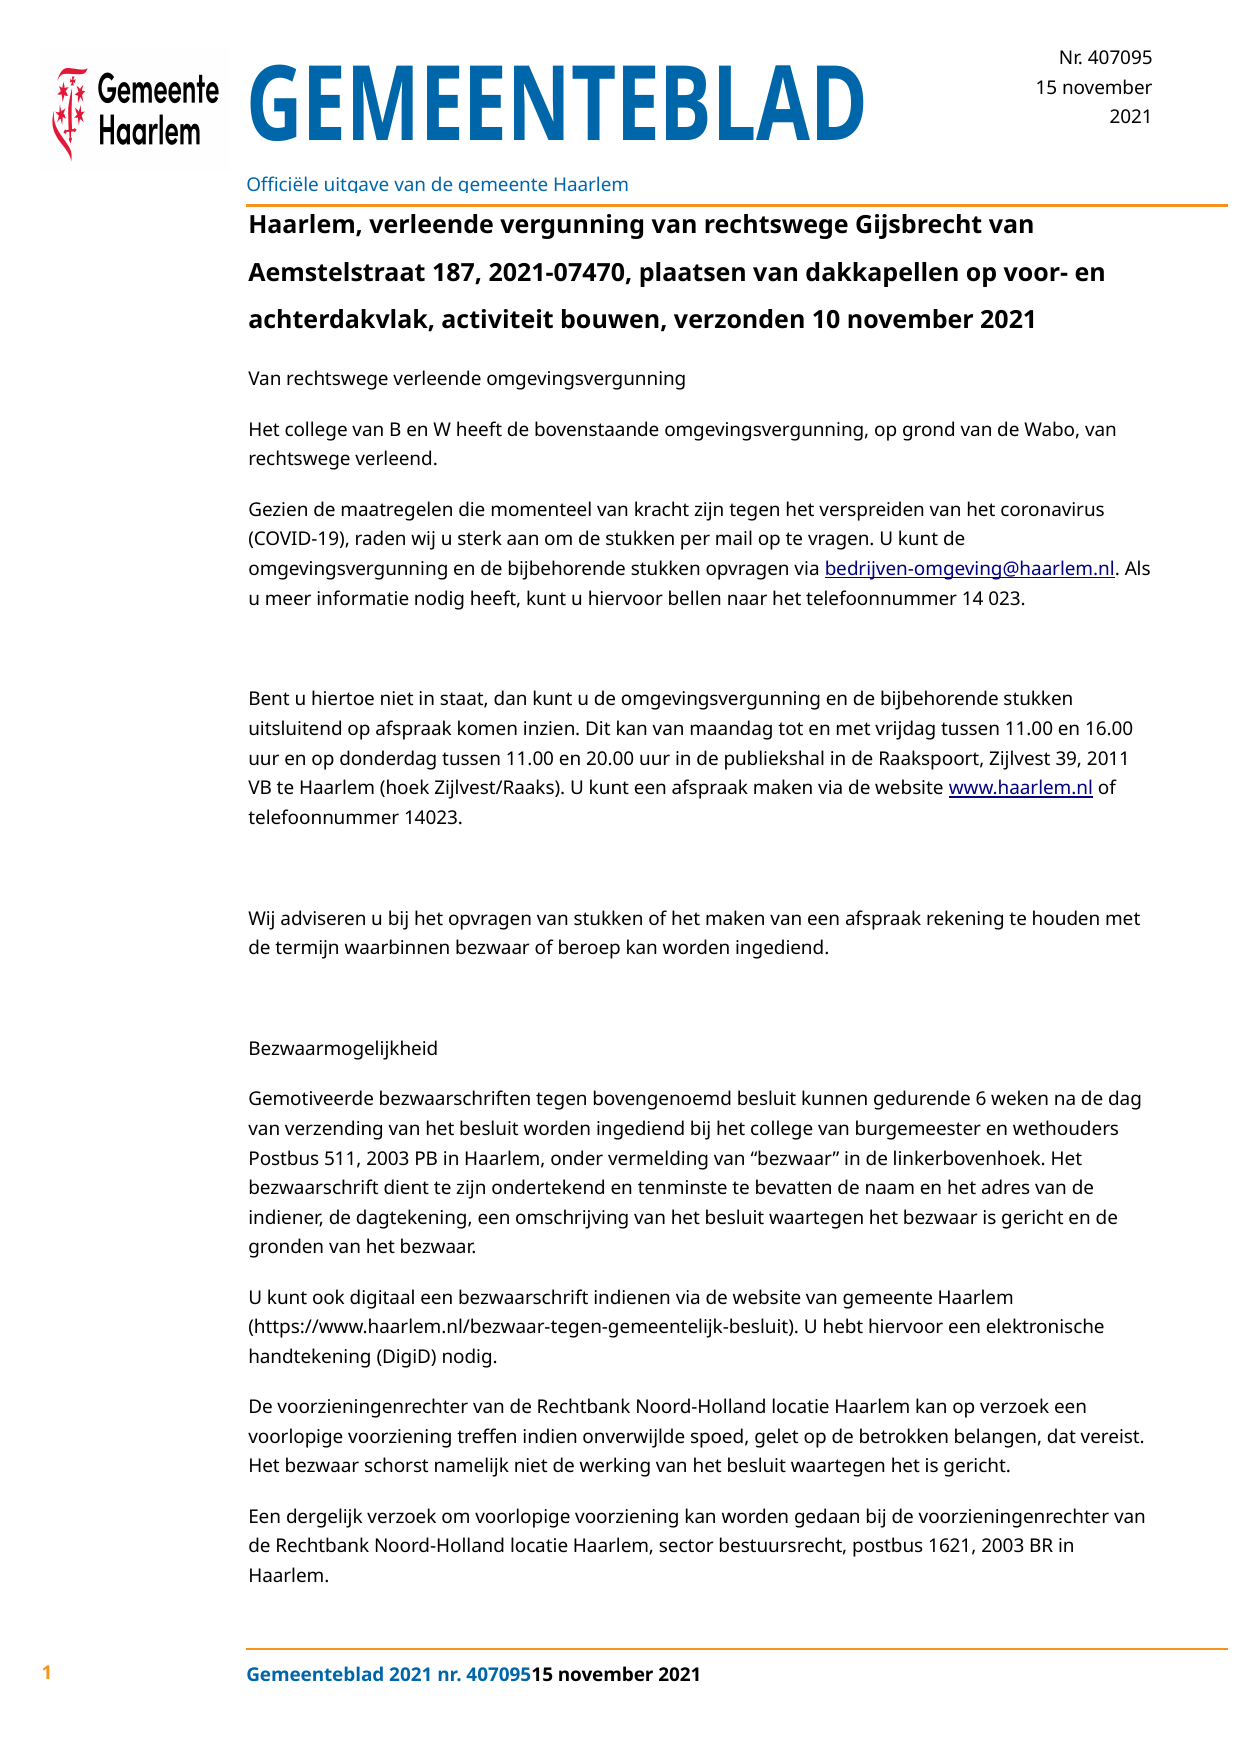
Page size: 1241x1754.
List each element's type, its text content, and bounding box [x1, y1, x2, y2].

text U kunt ook digitaal een bezwaarschrift indienen via de website van gemeente Haarlem (https://www.haarlem.nl/bezwaar-tegen-gemeentelijk-besluit). U hebt hiervoor een elektronische handtekening (DigiD) nodig. [248, 1284, 1152, 1369]
text Bent u hiertoe niet in staat, dan kunt u de omgevingsvergunning en de bijbehorende stukken uitsluitend op afspraak komen inzien. Dit kan van maandag tot en met vrijdag tussen 11.00 en 16.00 uur en op donderdag tussen 11.00 en 20.00 uur in de publiekshal in de Raakspoort, Zijlvest 39, 2011 VB te Haarlem (hoek Zijlvest/Raaks). U kunt een afspraak maken via de website www.haarlem.nl of telefoonnummer 14023. [248, 686, 1152, 829]
text Het college van B en W heeft de bovenstaande omgevingsvergunning, op grond van de Wabo, van rechtswege verleend. [248, 416, 1152, 471]
text Bezwaarmogelijkheid [248, 1035, 1152, 1061]
text Van rechtswege verleende omgevingsvergunning [248, 366, 1152, 391]
text Wij adviseren u bij het opvragen van stukken of het maken van een afspraak rekening te houden met de termijn waarbinnen bezwaar of beroep kan worden ingediend. [248, 905, 1152, 960]
picture [41, 47, 231, 172]
text Een dergelijk verzoek om voorlopige voorziening kan worden gedaan bij de voorzieningenrechter van de Rechtbank Noord-Holland locatie Haarlem, sector bestuursrecht, postbus 1621, 2003 BR in Haarlem. [248, 1503, 1152, 1588]
text De voorzieningenrechter van de Rechtbank Noord-Holland locatie Haarlem kan op verzoek een voorlopige voorziening treffen indien onverwijlde spoed, gelet op de betrokken belangen, dat vereist. Het bezwaar schorst namelijk niet de werking van het besluit waartegen het is gericht. [248, 1393, 1152, 1478]
text Gezien de maatregelen die momenteel van kracht zijn tegen het verspreiden van het coronavirus (COVID-19), raden wij u sterk aan om de stukken per mail op te vragen. U kunt de omgevingsvergunning en de bijbehorende stukken opvragen via bedrijven-omgeving@haarlem.nl. Als u meer informatie nodig heeft, kunt u hiervoor bellen naar het telefoonnummer 14 023. [248, 496, 1152, 610]
text Gemotiveerde bezwaarschriften tegen bovengenoemd besluit kunnen gedurende 6 weken na de dag van verzending van het besluit worden ingediend bij het college van burgemeester en wethouders Postbus 511, 2003 PB in Haarlem, onder vermelding van “bezwaar” in de linkerbovenhoek. Het bezwaarschrift dient te zijn ondertekend en tenminste te bevatten de naam en het adres van de indiener, de dagtekening, een omschrijving van het besluit waartegen het bezwaar is gericht en de gronden van het bezwaar. [248, 1086, 1152, 1259]
text Haarlem, verleende vergunning van rechtswege Gijsbrecht van Aemstelstraat 187, 2021-07470, plaatsen van dakkapellen op voor- en achterdakvlak, activiteit bouwen, verzonden 10 november 2021 [248, 207, 1152, 336]
